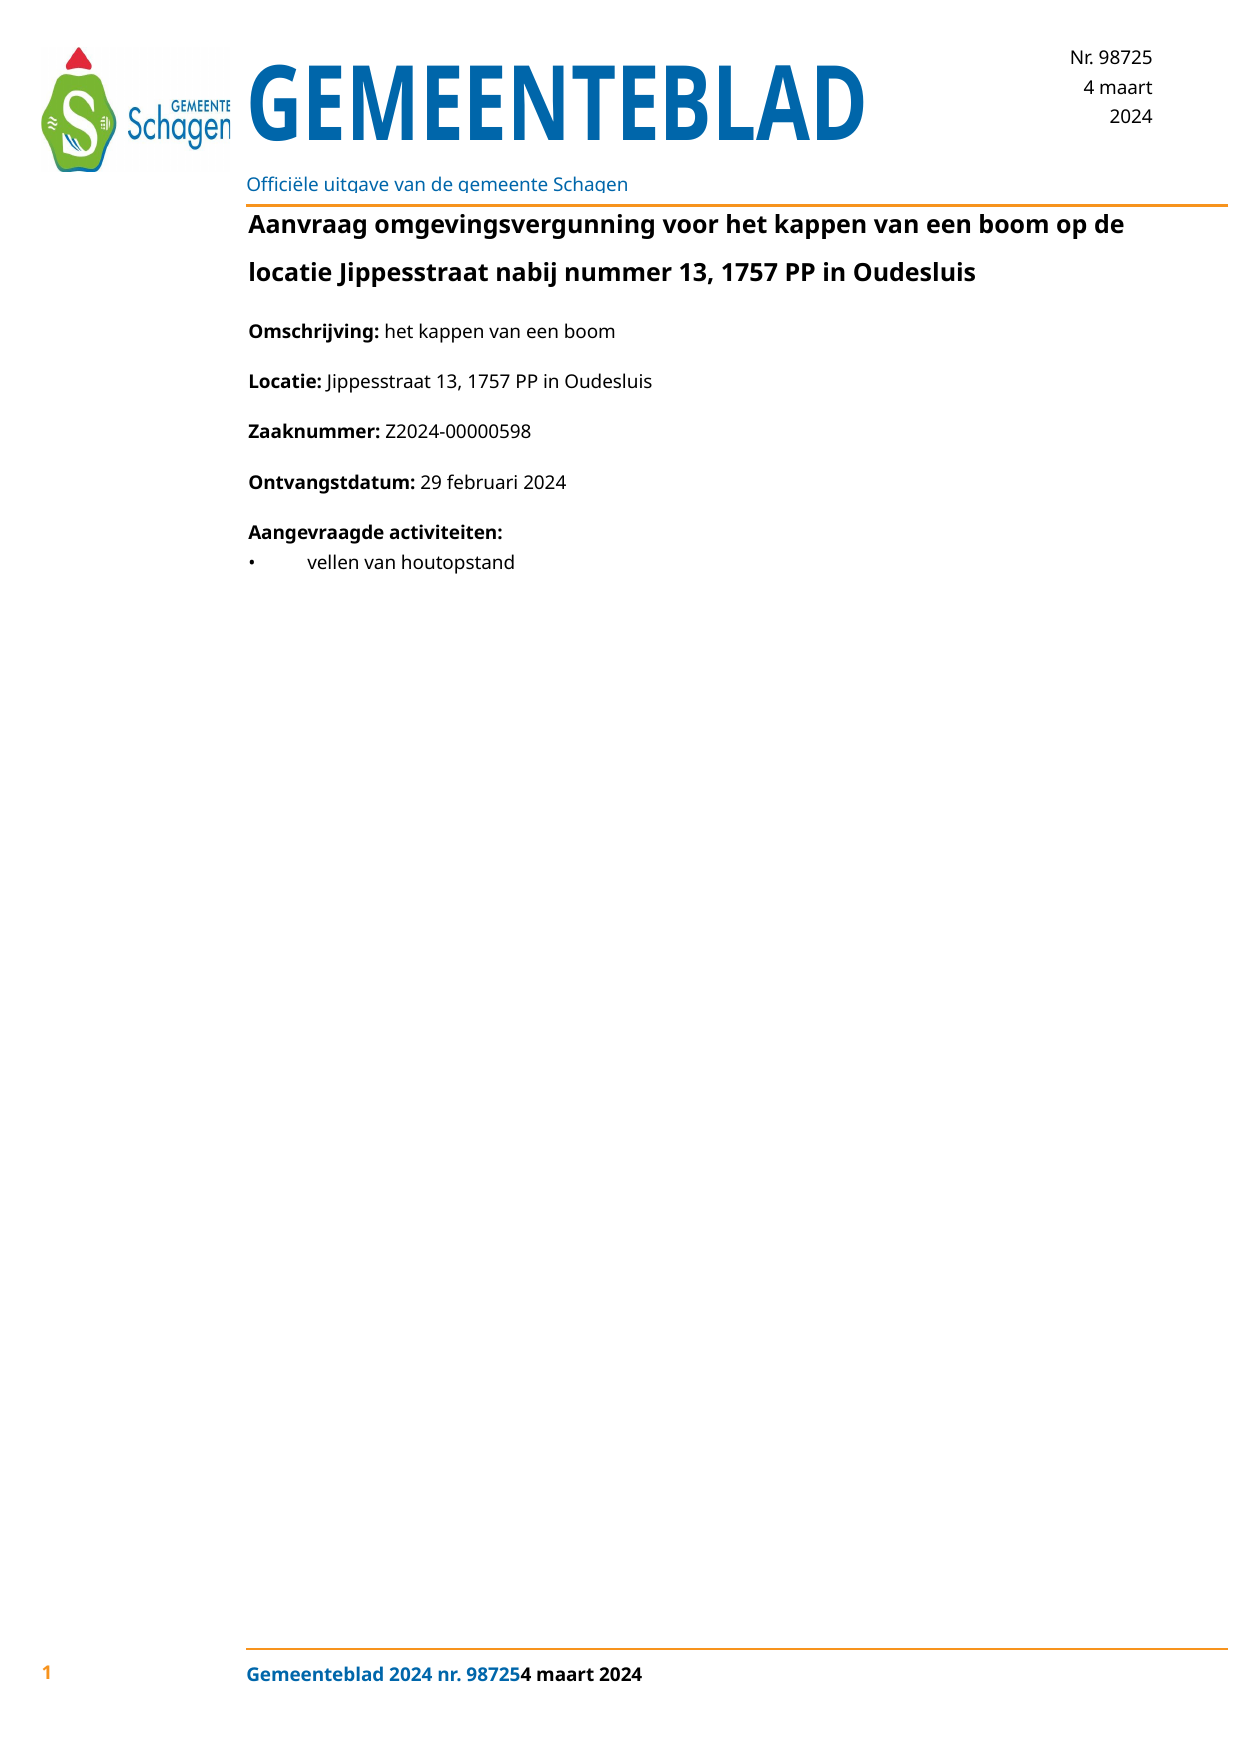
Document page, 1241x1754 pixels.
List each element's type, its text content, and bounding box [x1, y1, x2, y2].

picture [41, 47, 231, 172]
text Zaaknummer: Z2024-00000598 [248, 419, 1152, 444]
text Omschrijving: het kappen van een boom [248, 318, 1152, 344]
text Aanvraag omgevingsvergunning voor het kappen van een boom op de locatie Jippesstraat nabij nummer 13, 1757 PP in Oudesluis [248, 207, 1152, 288]
text Locatie: Jippesstraat 13, 1757 PP in Oudesluis [248, 368, 1152, 394]
text Aangevraagde activiteiten: [248, 519, 1152, 545]
list vellen van houtopstand [248, 549, 1152, 575]
text Ontvangstdatum: 29 februari 2024 [248, 469, 1152, 495]
